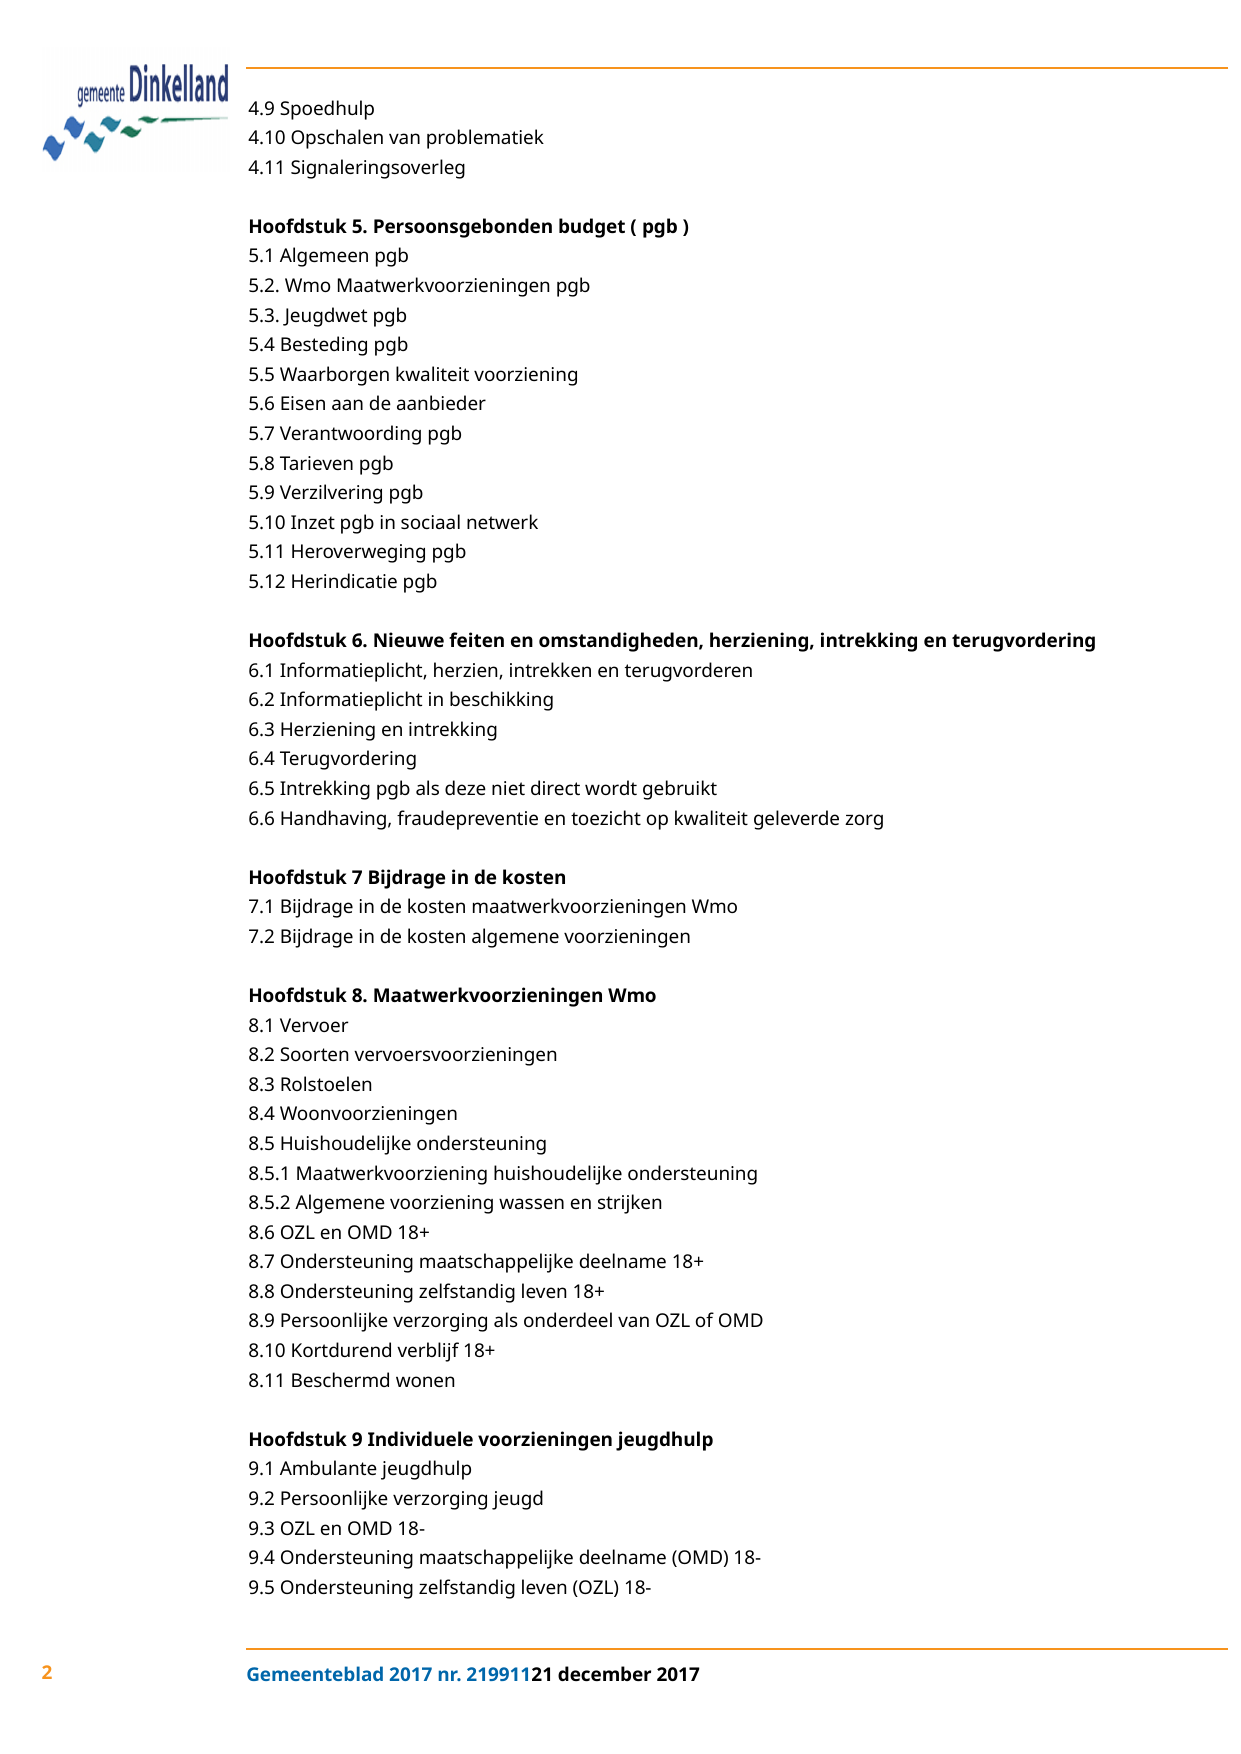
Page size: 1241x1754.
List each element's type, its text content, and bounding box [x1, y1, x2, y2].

text 8.10 Kortdurend verblijf 18+ [248, 1337, 1152, 1363]
text Hoofdstuk 8. Maatwerkvoorzieningen Wmo [248, 982, 1152, 1008]
text 5.10 Inzet pgb in sociaal netwerk [248, 509, 1152, 535]
text 8.7 Ondersteuning maatschappelijke deelname 18+ [248, 1248, 1152, 1274]
text 8.5.1 Maatwerkvoorziening huishoudelijke ondersteuning [248, 1160, 1152, 1186]
text 9.2 Persoonlijke verzorging jeugd [248, 1485, 1152, 1511]
text 8.2 Soorten vervoersvoorzieningen [248, 1041, 1152, 1067]
text 6.3 Herziening en intrekking [248, 716, 1152, 742]
text 4.11 Signaleringsoverleg [248, 154, 1152, 180]
text 5.11 Heroverweging pgb [248, 538, 1152, 564]
text 6.4 Terugvordering [248, 746, 1152, 771]
text 7.1 Bijdrage in de kosten maatwerkvoorzieningen Wmo [248, 893, 1152, 919]
text Hoofdstuk 7 Bijdrage in de kosten [248, 864, 1152, 890]
text Hoofdstuk 6. Nieuwe feiten en omstandigheden, herziening, intrekking en terugvordering [248, 627, 1152, 653]
text 5.9 Verzilvering pgb [248, 479, 1152, 505]
text 8.4 Woonvoorzieningen [248, 1101, 1152, 1126]
text 9.1 Ambulante jeugdhulp [248, 1456, 1152, 1481]
text 9.3 OZL en OMD 18- [248, 1515, 1152, 1541]
text 6.2 Informatieplicht in beschikking [248, 686, 1152, 712]
text 8.6 OZL en OMD 18+ [248, 1219, 1152, 1245]
text 5.5 Waarborgen kwaliteit voorziening [248, 361, 1152, 387]
text 5.4 Besteding pgb [248, 331, 1152, 357]
text Hoofdstuk 9 Individuele voorzieningen jeugdhulp [248, 1426, 1152, 1452]
text 9.4 Ondersteuning maatschappelijke deelname (OMD) 18- [248, 1544, 1152, 1570]
text 5.1 Algemeen pgb [248, 243, 1152, 268]
text 5.8 Tarieven pgb [248, 450, 1152, 476]
text 8.3 Rolstoelen [248, 1071, 1152, 1097]
text 6.5 Intrekking pgb als deze niet direct wordt gebruikt [248, 775, 1152, 801]
text 4.10 Opschalen van problematiek [248, 124, 1152, 150]
text 8.5.2 Algemene voorziening wassen en strijken [248, 1189, 1152, 1215]
text 5.12 Herindicatie pgb [248, 568, 1152, 594]
text 5.3. Jeugdwet pgb [248, 302, 1152, 328]
text 7.2 Bijdrage in de kosten algemene voorzieningen [248, 923, 1152, 949]
text 5.7 Verantwoording pgb [248, 420, 1152, 446]
text 8.5 Huishoudelijke ondersteuning [248, 1130, 1152, 1156]
text 8.1 Vervoer [248, 1012, 1152, 1038]
text 4.9 Spoedhulp [248, 95, 1152, 121]
text 5.6 Eisen aan de aanbieder [248, 391, 1152, 416]
text 5.2. Wmo Maatwerkvoorzieningen pgb [248, 272, 1152, 298]
text 8.8 Ondersteuning zelfstandig leven 18+ [248, 1278, 1152, 1304]
text 6.1 Informatieplicht, herzien, intrekken en terugvorderen [248, 657, 1152, 683]
text 9.5 Ondersteuning zelfstandig leven (OZL) 18- [248, 1574, 1152, 1600]
text 8.11 Beschermd wonen [248, 1367, 1152, 1393]
text Hoofdstuk 5. Persoonsgebonden budget ( pgb ) [248, 213, 1152, 239]
picture [41, 47, 231, 172]
text 8.9 Persoonlijke verzorging als onderdeel van OZL of OMD [248, 1308, 1152, 1333]
text 6.6 Handhaving, fraudepreventie en toezicht op kwaliteit geleverde zorg [248, 805, 1152, 831]
